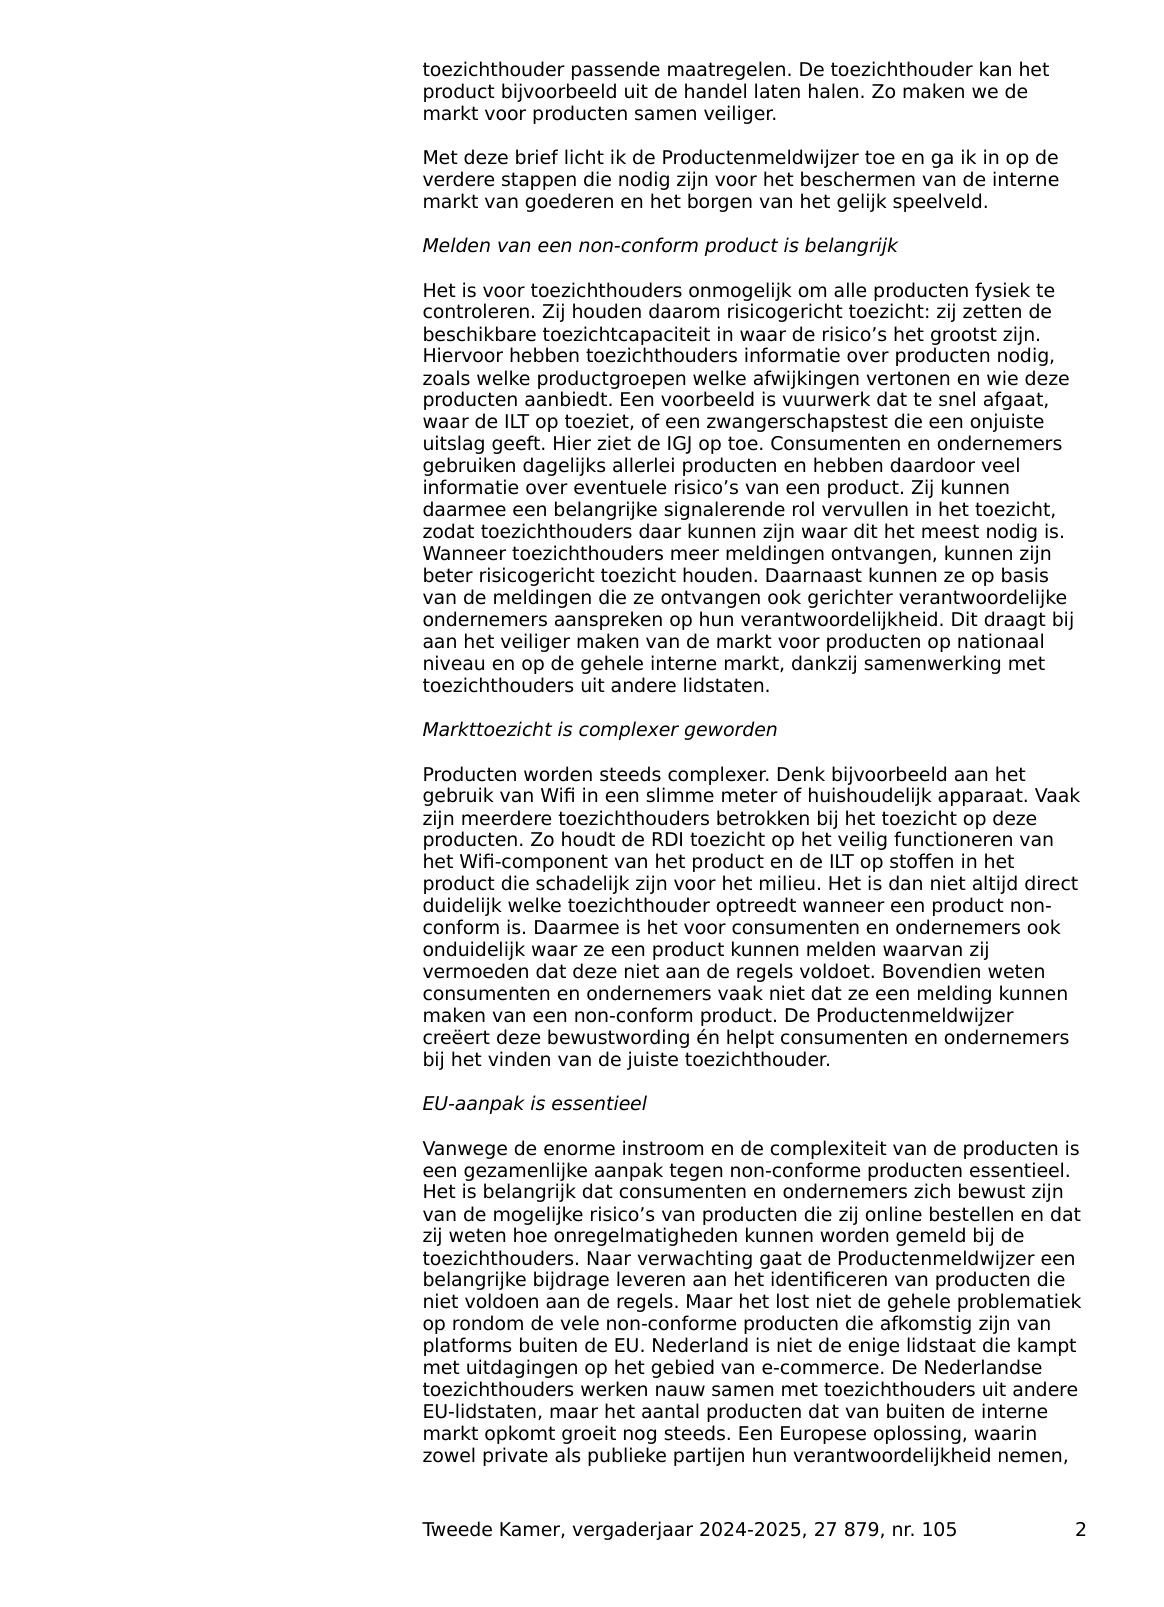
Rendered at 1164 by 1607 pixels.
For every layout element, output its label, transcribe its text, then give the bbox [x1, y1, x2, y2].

subtitle EU-aanpak is essentieel [422, 1093, 1087, 1115]
text Producten worden steeds complexer. Denk bijvoorbeeld aan het gebruik van Wifi in een slimme meter of huishoudelijk apparaat. Vaak zijn meerdere toezichthouders betrokken bij het toezicht op deze producten. Zo houdt de RDI toezicht op het veilig functioneren van het Wifi-component van het product en de ILT op stoffen in het product die schadelijk zijn voor het milieu. Het is dan niet altijd direct duidelijk welke toezichthouder optreedt wanneer een product non-conform is. Daarmee is het voor consumenten en ondernemers ook onduidelijk waar ze een product kunnen melden waarvan zij vermoeden dat deze niet aan de regels voldoet. Bovendien weten consumenten en ondernemers vaak niet dat ze een melding kunnen maken van een non-conform product. De Productenmeldwijzer creëert deze bewustwording én helpt consumenten en ondernemers bij het vinden van de juiste toezichthouder. [422, 763, 1087, 1071]
subtitle Markttoezicht is complexer geworden [422, 719, 1087, 741]
text Met deze brief licht ik de Productenmeldwijzer toe en ga ik in op de verdere stappen die nodig zijn voor het beschermen van de interne markt van goederen en het borgen van het gelijk speelveld. [422, 147, 1087, 213]
text Het is voor toezichthouders onmogelijk om alle producten fysiek te controleren. Zij houden daarom risicogericht toezicht: zij zetten de beschikbare toezichtcapaciteit in waar de risico’s het grootst zijn. Hiervoor hebben toezichthouders informatie over producten nodig, zoals welke productgroepen welke afwijkingen vertonen en wie deze producten aanbiedt. Een voorbeeld is vuurwerk dat te snel afgaat, waar de ILT op toeziet, of een zwangerschapstest die een onjuiste uitslag geeft. Hier ziet de IGJ op toe. Consumenten en ondernemers gebruiken dagelijks allerlei producten en hebben daardoor veel informatie over eventuele risico’s van een product. Zij kunnen daarmee een belangrijke signalerende rol vervullen in het toezicht, zodat toezichthouders daar kunnen zijn waar dit het meest nodig is. Wanneer toezichthouders meer meldingen ontvangen, kunnen zijn beter risicogericht toezicht houden. Daarnaast kunnen ze op basis van de meldingen die ze ontvangen ook gerichter verantwoordelijke ondernemers aanspreken op hun verantwoordelijkheid. Dit draagt bij aan het veiliger maken van de markt voor producten op nationaal niveau en op de gehele interne markt, dankzij samenwerking met toezichthouders uit andere lidstaten. [422, 279, 1087, 697]
text Vanwege de enorme instroom en de complexiteit van de producten is een gezamenlijke aanpak tegen non-conforme producten essentieel. Het is belangrijk dat consumenten en ondernemers zich bewust zijn van de mogelijke risico’s van producten die zij online bestellen en dat zij weten hoe onregelmatigheden kunnen worden gemeld bij de toezichthouders. Naar verwachting gaat de Productenmeldwijzer een belangrijke bijdrage leveren aan het identificeren van producten die niet voldoen aan de regels. Maar het lost niet de gehele problematiek op rondom de vele non-conforme producten die afkomstig zijn van platforms buiten de EU. Nederland is niet de enige lidstaat die kampt met uitdagingen op het gebied van e-commerce. De Nederlandse toezichthouders werken nauw samen met toezichthouders uit andere EU-lidstaten, maar het aantal producten dat van buiten de interne markt opkomt groeit nog steeds. Een Europese oplossing, waarin zowel private als publieke partijen hun verantwoordelijkheid nemen, [422, 1137, 1087, 1467]
subtitle Melden van een non-conform product is belangrijk [422, 235, 1087, 257]
text toezichthouder passende maatregelen. De toezichthouder kan het product bijvoorbeeld uit de handel laten halen. Zo maken we de markt voor producten samen veiliger. [422, 59, 1087, 125]
